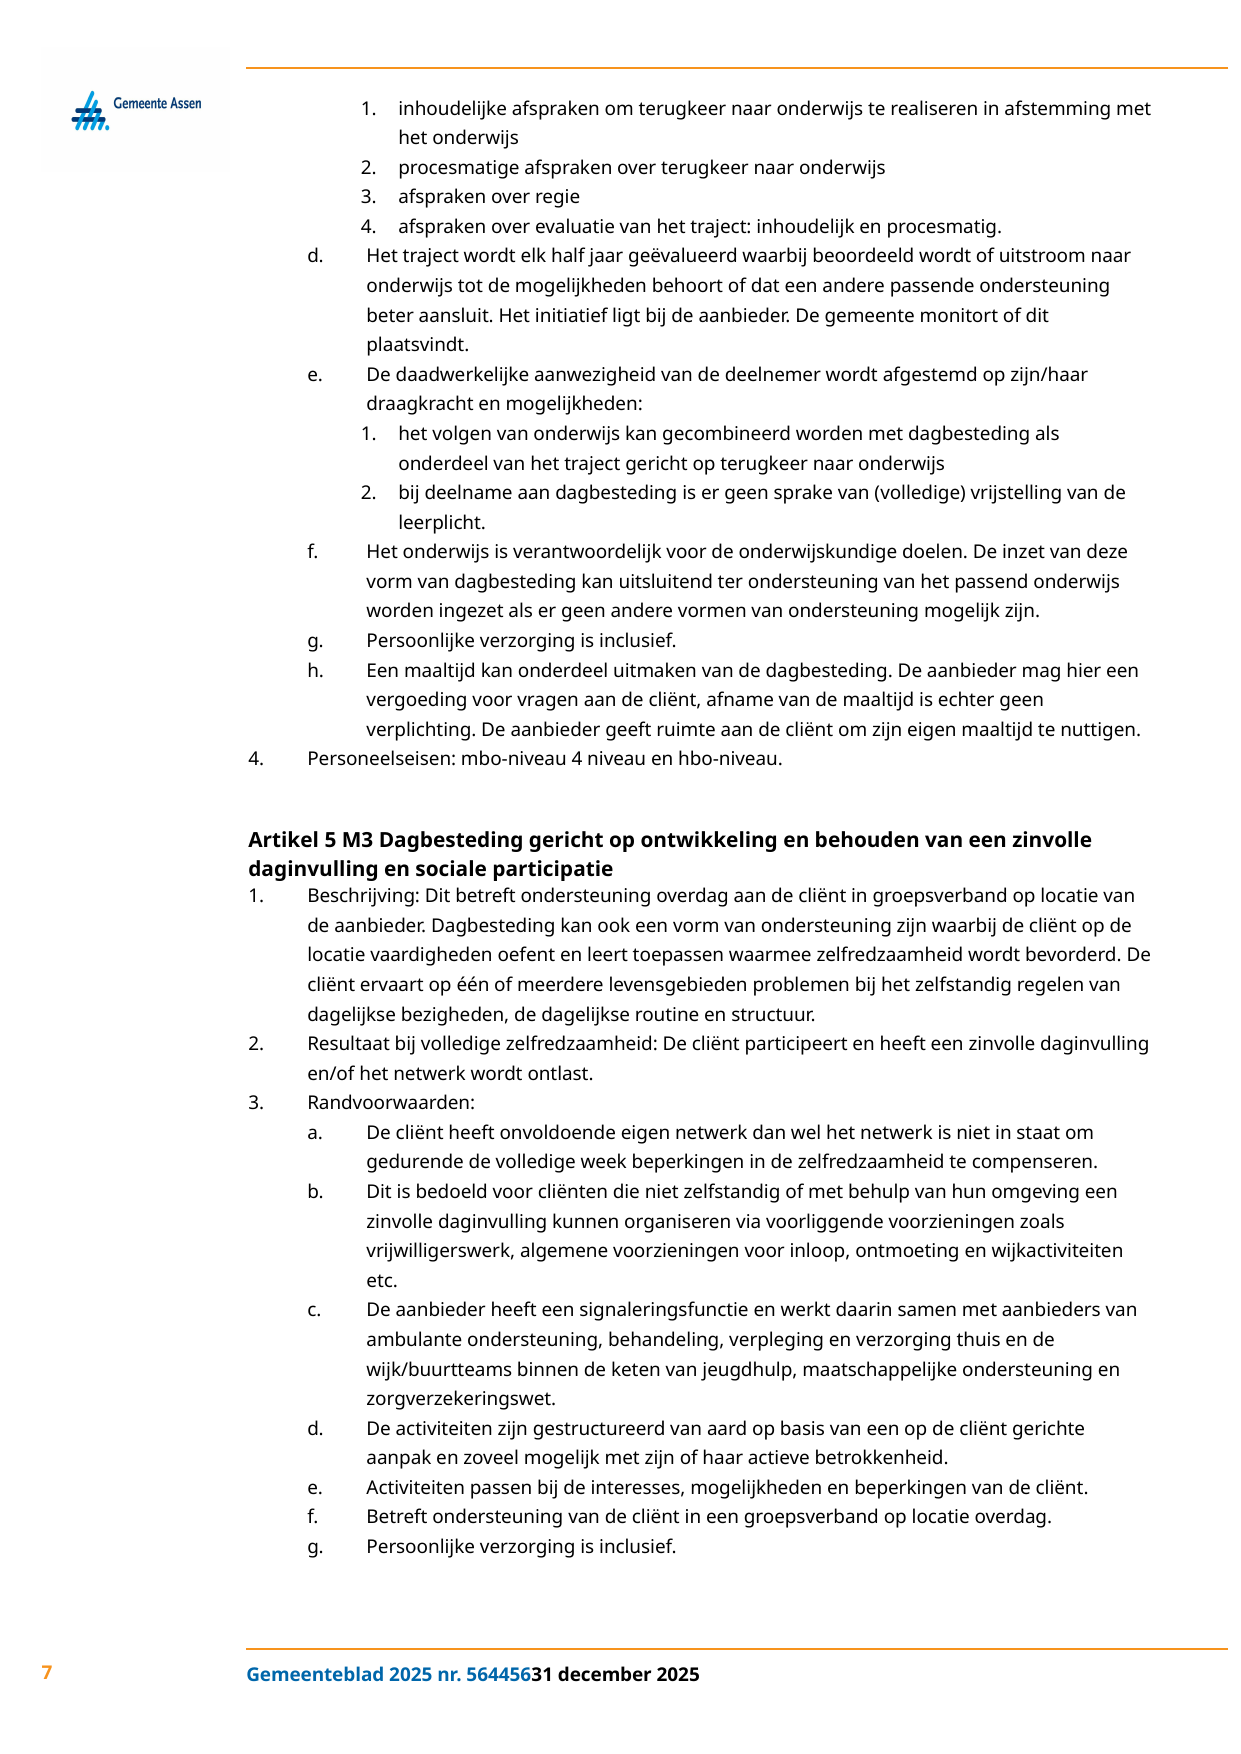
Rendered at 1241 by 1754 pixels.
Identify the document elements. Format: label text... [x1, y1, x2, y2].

list Het traject wordt elk half jaar geëvalueerd waarbij beoordeeld wordt of uitstroom naar onderwijs tot de mogelijkheden behoort of dat een andere passende ondersteuning beter aansluit. Het initiatief ligt bij de aanbieder. De gemeente monitort of dit plaatsvindt. [307, 243, 1152, 357]
list bij deelname aan dagbesteding is er geen sprake van (volledige) vrijstelling van de leerplicht. [361, 479, 1152, 535]
list afspraken over regie [361, 183, 1152, 209]
list Persoonlijke verzorging is inclusief. [307, 1533, 1152, 1559]
list afspraken over evaluatie van het traject: inhoudelijk en procesmatig. [361, 213, 1152, 239]
text Artikel 5 M3 Dagbesteding gericht op ontwikkeling en behouden van een zinvolle daginvulling en sociale participatie [248, 826, 1152, 882]
list inhoudelijke afspraken om terugkeer naar onderwijs te realiseren in afstemming met het onderwijs [361, 95, 1152, 150]
list Persoonlijke verzorging is inclusief. [307, 627, 1152, 653]
list het volgen van onderwijs kan gecombineerd worden met dagbesteding als onderdeel van het traject gericht op terugkeer naar onderwijs [361, 420, 1152, 476]
list Personeelseisen: mbo-niveau 4 niveau en hbo-niveau. [248, 746, 1152, 771]
list Het onderwijs is verantwoordelijk voor de onderwijskundige doelen. De inzet van deze vorm van dagbesteding kan uitsluitend ter ondersteuning van het passend onderwijs worden ingezet als er geen andere vormen van ondersteuning mogelijk zijn. [307, 538, 1152, 623]
list De activiteiten zijn gestructureerd van aard op basis van een op de cliënt gerichte aanpak en zoveel mogelijk met zijn of haar actieve betrokkenheid. [307, 1415, 1152, 1470]
list procesmatige afspraken over terugkeer naar onderwijs [361, 154, 1152, 180]
list Resultaat bij volledige zelfredzaamheid: De cliënt participeert en heeft een zinvolle daginvulling en/of het netwerk wordt ontlast. [248, 1030, 1152, 1086]
list Dit is bedoeld voor cliënten die niet zelfstandig of met behulp van hun omgeving een zinvolle daginvulling kunnen organiseren via voorliggende voorzieningen zoals vrijwilligerswerk, algemene voorzieningen voor inloop, ontmoeting en wijkactiviteiten etc. [307, 1178, 1152, 1293]
list Activiteiten passen bij de interesses, mogelijkheden en beperkingen van de cliënt. [307, 1474, 1152, 1500]
list Een maaltijd kan onderdeel uitmaken van de dagbesteding. De aanbieder mag hier een vergoeding voor vragen aan de cliënt, afname van de maaltijd is echter geen verplichting. De aanbieder geeft ruimte aan de cliënt om zijn eigen maaltijd te nuttigen. [307, 657, 1152, 742]
list De daadwerkelijke aanwezigheid van de deelnemer wordt afgestemd op zijn/haar draagkracht en mogelijkheden: [307, 361, 1152, 416]
list Betreft ondersteuning van de cliënt in een groepsverband op locatie overdag. [307, 1504, 1152, 1529]
list Randvoorwaarden: [248, 1089, 1152, 1115]
list De cliënt heeft onvoldoende eigen netwerk dan wel het netwerk is niet in staat om gedurende de volledige week beperkingen in de zelfredzaamheid te compenseren. [307, 1119, 1152, 1174]
list De aanbieder heeft een signaleringsfunctie en werkt daarin samen met aanbieders van ambulante ondersteuning, behandeling, verpleging en verzorging thuis en de wijk/buurtteams binnen de keten van jeugdhulp, maatschappelijke ondersteuning en zorgverzekeringswet. [307, 1297, 1152, 1411]
list Beschrijving: Dit betreft ondersteuning overdag aan de cliënt in groepsverband op locatie van de aanbieder. Dagbesteding kan ook een vorm van ondersteuning zijn waarbij de cliënt op de locatie vaardigheden oefent en leert toepassen waarmee zelfredzaamheid wordt bevorderd. De cliënt ervaart op één of meerdere levensgebieden problemen bij het zelfstandig regelen van dagelijkse bezigheden, de dagelijkse routine en structuur. [248, 882, 1152, 1027]
picture [41, 47, 231, 172]
